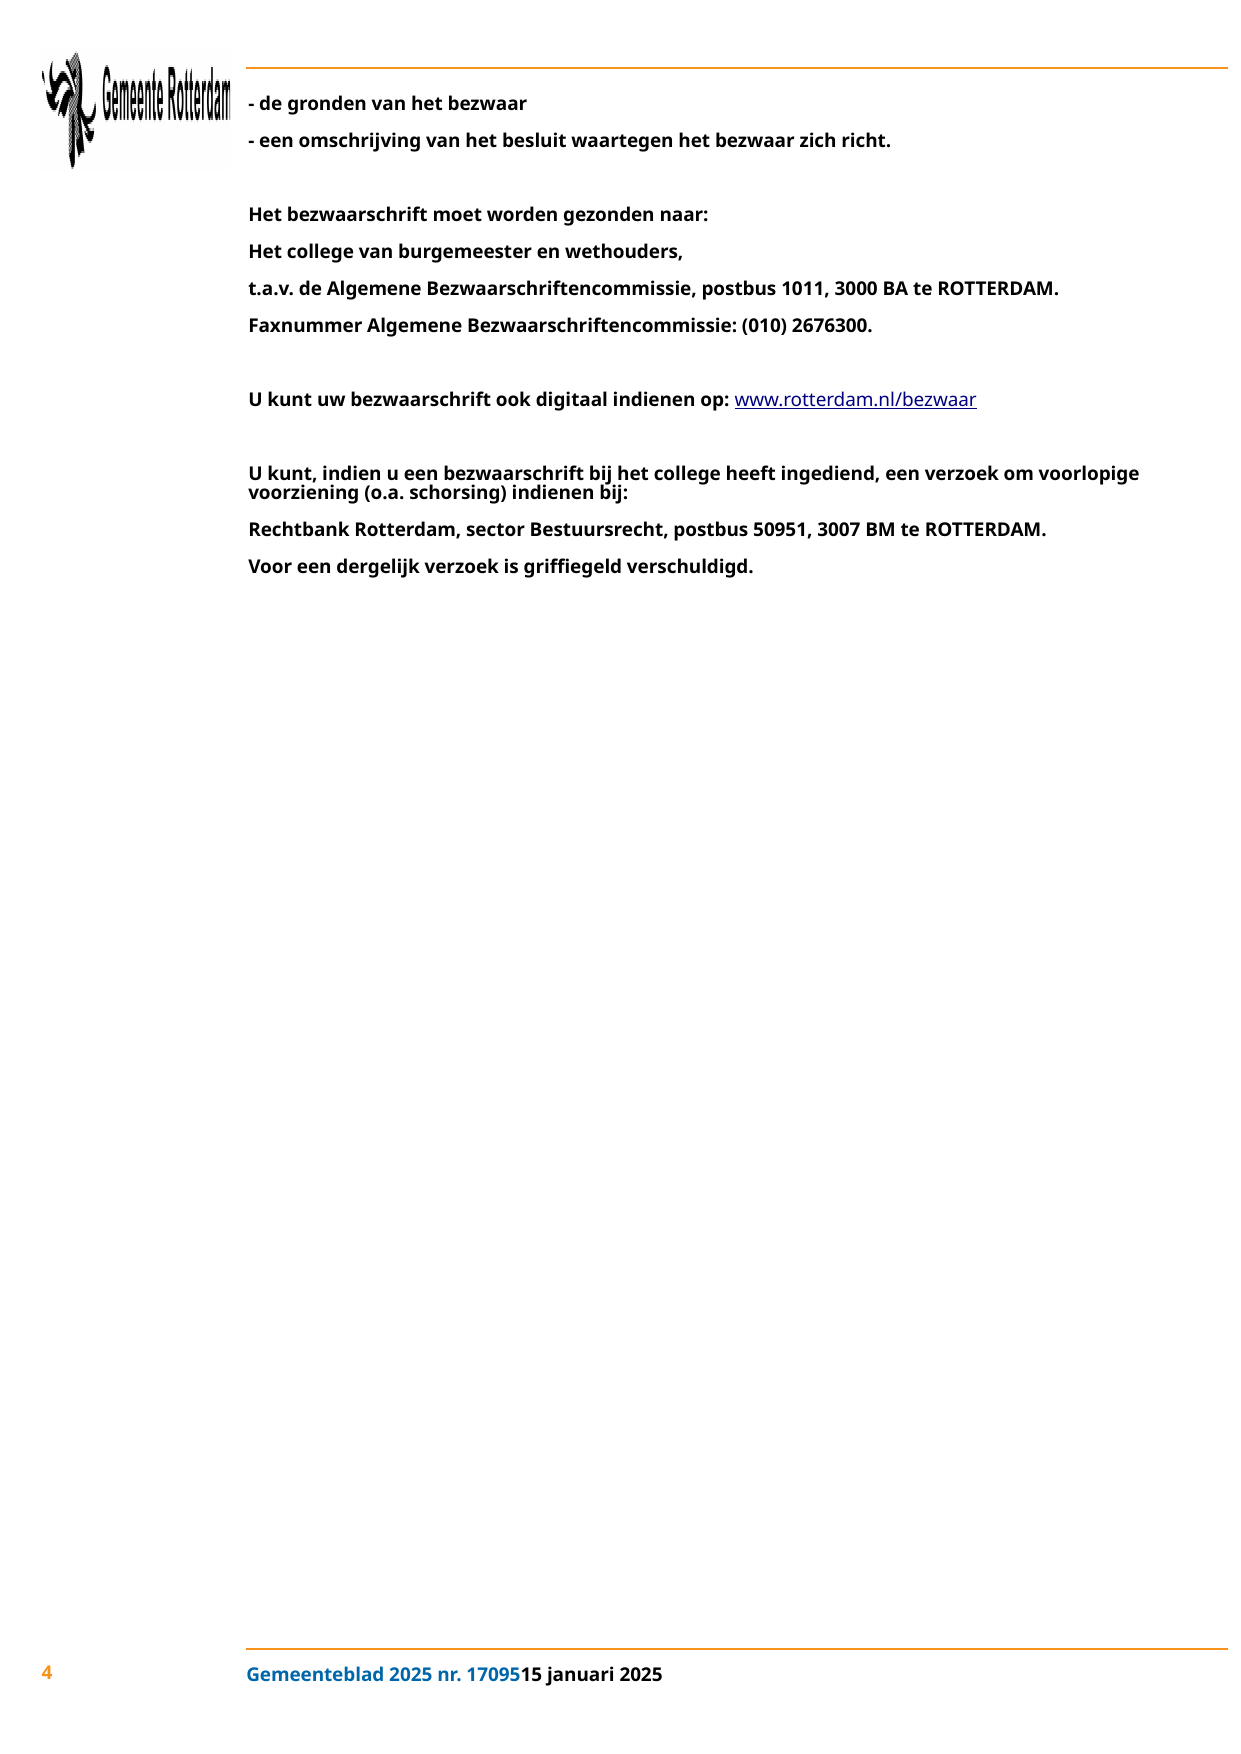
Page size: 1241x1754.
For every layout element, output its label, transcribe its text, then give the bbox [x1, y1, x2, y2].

text Het bezwaarschrift moet worden gezonden naar: [248, 206, 1152, 225]
text - de gronden van het bezwaar [248, 95, 1152, 114]
text Voor een dergelijk verzoek is griffiegeld verschuldigd. [248, 558, 1152, 577]
text Rechtbank Rotterdam, sector Bestuursrecht, postbus 50951, 3007 BM te ROTTERDAM. [248, 521, 1152, 540]
text t.a.v. de Algemene Bezwaarschriftencommissie, postbus 1011, 3000 BA te ROTTERDAM. [248, 280, 1152, 299]
text Het college van burgemeester en wethouders, [248, 243, 1152, 262]
text U kunt uw bezwaarschrift ook digitaal indienen op: www.rotterdam.nl/bezwaar [248, 391, 1152, 410]
text U kunt, indien u een bezwaarschrift bij het college heeft ingediend, een verzoek om voorlopige voorziening (o.a. schorsing) indienen bij: [248, 464, 1152, 503]
picture [41, 47, 231, 172]
text Faxnummer Algemene Bezwaarschriftencommissie: (010) 2676300. [248, 317, 1152, 336]
text - een omschrijving van het besluit waartegen het bezwaar zich richt. [248, 132, 1152, 151]
